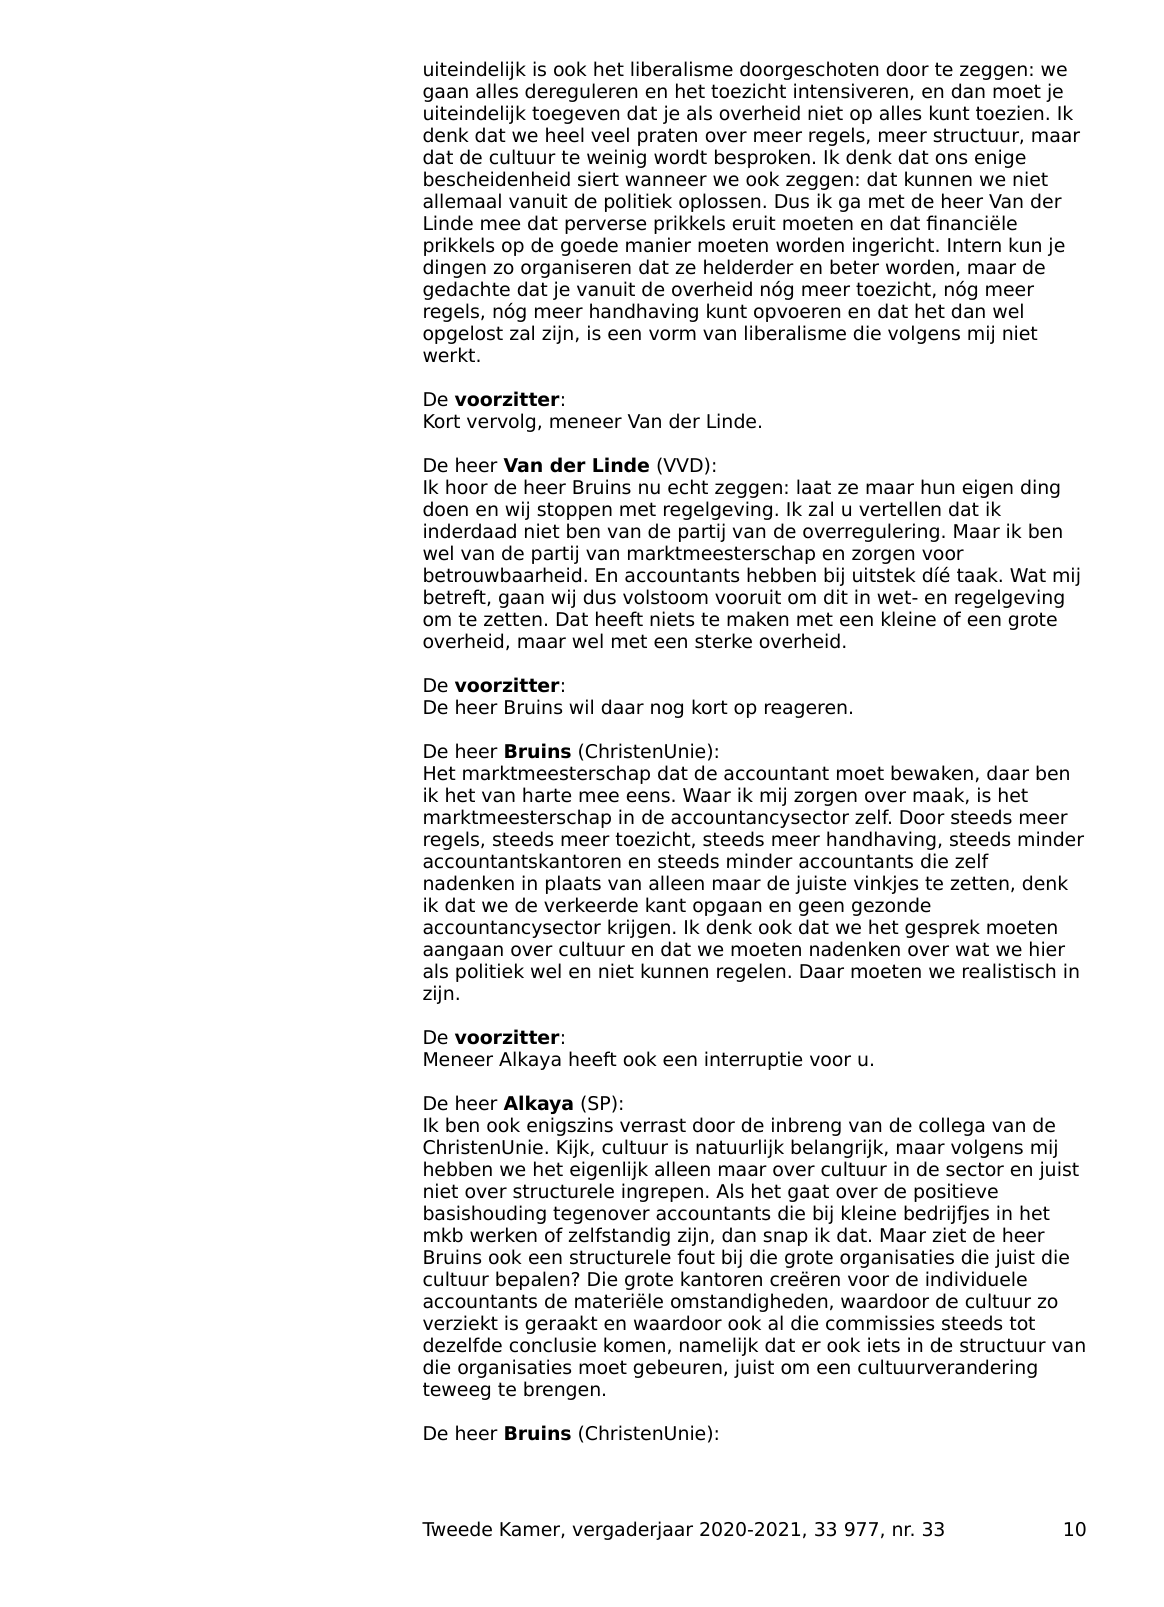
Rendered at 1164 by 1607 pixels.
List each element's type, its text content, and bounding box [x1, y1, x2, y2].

text De heer Van der Linde (VVD): [422, 455, 1087, 477]
text De voorzitter: [422, 389, 1087, 411]
text Kort vervolg, meneer Van der Linde. [422, 411, 1087, 433]
text Ik ben ook enigszins verrast door de inbreng van de collega van de ChristenUnie. Kijk, cultuur is natuurlijk belangrijk, maar volgens mij hebben we het eigenlijk alleen maar over cultuur in de sector en juist niet over structurele ingrepen. Als het gaat over de positieve basishouding tegenover accountants die bij kleine bedrijfjes in het mkb werken of zelfstandig zijn, dan snap ik dat. Maar ziet de heer Bruins ook een structurele fout bij die grote organisaties die juist die cultuur bepalen? Die grote kantoren creëren voor de individuele accountants de materiële omstandigheden, waardoor de cultuur zo verziekt is geraakt en waardoor ook al die commissies steeds tot dezelfde conclusie komen, namelijk dat er ook iets in de structuur van die organisaties moet gebeuren, juist om een cultuurverandering teweeg te brengen. [422, 1115, 1087, 1401]
text De heer Bruins wil daar nog kort op reageren. [422, 697, 1087, 719]
text De voorzitter: [422, 1027, 1087, 1049]
text De heer Alkaya (SP): [422, 1093, 1087, 1115]
text uiteindelijk is ook het liberalisme doorgeschoten door te zeggen: we gaan alles dereguleren en het toezicht intensiveren, en dan moet je uiteindelijk toegeven dat je als overheid niet op alles kunt toezien. Ik denk dat we heel veel praten over meer regels, meer structuur, maar dat de cultuur te weinig wordt besproken. Ik denk dat ons enige bescheidenheid siert wanneer we ook zeggen: dat kunnen we niet allemaal vanuit de politiek oplossen. Dus ik ga met de heer Van der Linde mee dat perverse prikkels eruit moeten en dat financiële prikkels op de goede manier moeten worden ingericht. Intern kun je dingen zo organiseren dat ze helderder en beter worden, maar de gedachte dat je vanuit de overheid nóg meer toezicht, nóg meer regels, nóg meer handhaving kunt opvoeren en dat het dan wel opgelost zal zijn, is een vorm van liberalisme die volgens mij niet werkt. [422, 59, 1087, 367]
text De heer Bruins (ChristenUnie): [422, 1423, 1087, 1445]
text De heer Bruins (ChristenUnie): [422, 741, 1087, 763]
text Het marktmeesterschap dat de accountant moet bewaken, daar ben ik het van harte mee eens. Waar ik mij zorgen over maak, is het marktmeesterschap in de accountancysector zelf. Door steeds meer regels, steeds meer toezicht, steeds meer handhaving, steeds minder accountantskantoren en steeds minder accountants die zelf nadenken in plaats van alleen maar de juiste vinkjes te zetten, denk ik dat we de verkeerde kant opgaan en geen gezonde accountancysector krijgen. Ik denk ook dat we het gesprek moeten aangaan over cultuur en dat we moeten nadenken over wat we hier als politiek wel en niet kunnen regelen. Daar moeten we realistisch in zijn. [422, 763, 1087, 1005]
text Ik hoor de heer Bruins nu echt zeggen: laat ze maar hun eigen ding doen en wij stoppen met regelgeving. Ik zal u vertellen dat ik inderdaad niet ben van de partij van de overregulering. Maar ik ben wel van de partij van marktmeesterschap en zorgen voor betrouwbaarheid. En accountants hebben bij uitstek díé taak. Wat mij betreft, gaan wij dus volstoom vooruit om dit in wet- en regelgeving om te zetten. Dat heeft niets te maken met een kleine of een grote overheid, maar wel met een sterke overheid. [422, 477, 1087, 653]
text Meneer Alkaya heeft ook een interruptie voor u. [422, 1049, 1087, 1071]
text De voorzitter: [422, 675, 1087, 697]
